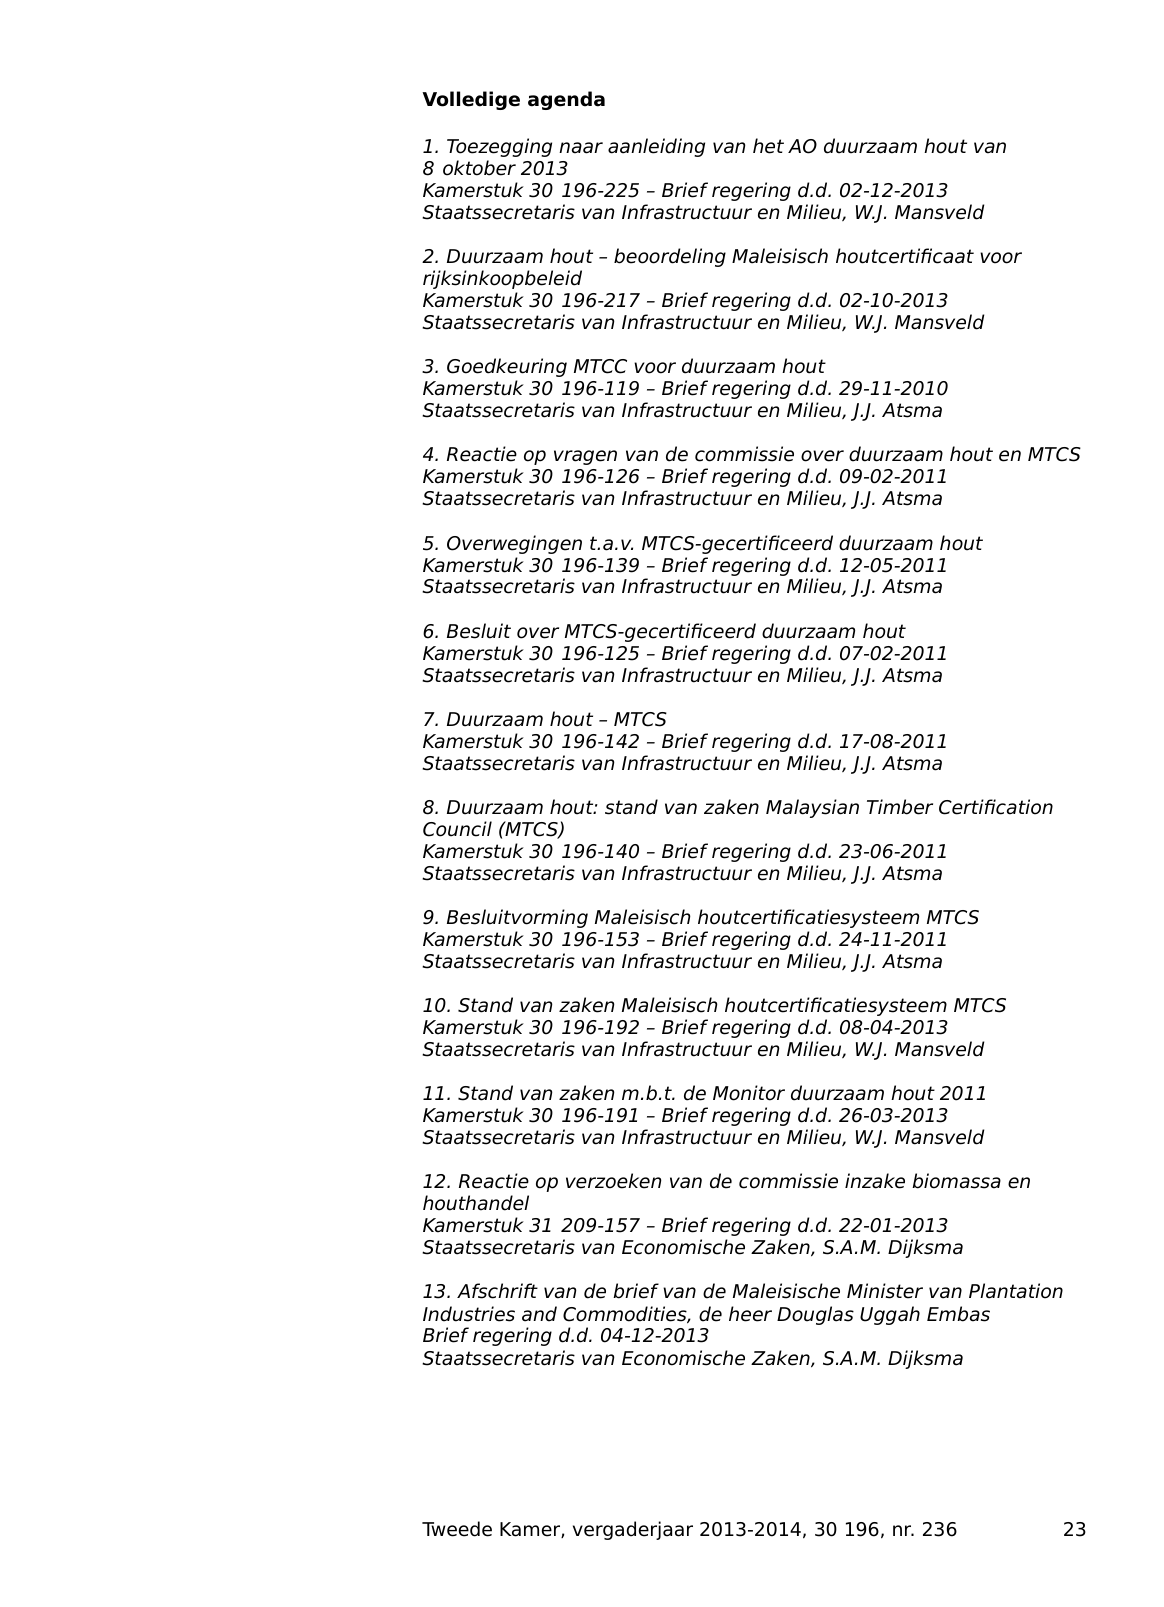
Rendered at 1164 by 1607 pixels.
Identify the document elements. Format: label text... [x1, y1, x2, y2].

text 5. Overwegingen t.a.v. MTCS-gecertificeerd duurzaam hout [422, 532, 1087, 554]
text Staatssecretaris van Economische Zaken, S.A.M. Dijksma [422, 1347, 1087, 1369]
text Kamerstuk 30 196-191 – Brief regering d.d. 26-03-2013 [422, 1105, 1087, 1127]
text 3. Goedkeuring MTCC voor duurzaam hout [422, 356, 1087, 378]
text Staatssecretaris van Infrastructuur en Milieu, W.J. Mansveld [422, 1127, 1087, 1149]
text 11. Stand van zaken m.b.t. de Monitor duurzaam hout 2011 [422, 1083, 1087, 1105]
text Staatssecretaris van Infrastructuur en Milieu, J.J. Atsma [422, 863, 1087, 885]
text Kamerstuk 30 196-125 – Brief regering d.d. 07-02-2011 [422, 643, 1087, 664]
text Kamerstuk 30 196-217 – Brief regering d.d. 02-10-2013 [422, 290, 1087, 312]
text Staatssecretaris van Infrastructuur en Milieu, W.J. Mansveld [422, 1039, 1087, 1061]
text 12. Reactie op verzoeken van de commissie inzake biomassa en houthandel [422, 1171, 1087, 1215]
text Staatssecretaris van Infrastructuur en Milieu, J.J. Atsma [422, 664, 1087, 687]
text 9. Besluitvorming Maleisisch houtcertificatiesysteem MTCS [422, 907, 1087, 929]
text Staatssecretaris van Infrastructuur en Milieu, J.J. Atsma [422, 951, 1087, 973]
text 13. Afschrift van de brief van de Maleisische Minister van Plantation Industries and Commodities, de heer Douglas Uggah Embas [422, 1281, 1087, 1325]
text 8. Duurzaam hout: stand van zaken Malaysian Timber Certification Council (MTCS) [422, 797, 1087, 841]
text Kamerstuk 30 196-153 – Brief regering d.d. 24-11-2011 [422, 929, 1087, 951]
text Staatssecretaris van Infrastructuur en Milieu, W.J. Mansveld [422, 312, 1087, 334]
text Staatssecretaris van Infrastructuur en Milieu, J.J. Atsma [422, 488, 1087, 510]
text 1. Toezegging naar aanleiding van het AO duurzaam hout van 8 oktober 2013 [422, 136, 1087, 180]
text Kamerstuk 30 196-126 – Brief regering d.d. 09-02-2011 [422, 466, 1087, 488]
text Kamerstuk 30 196-225 – Brief regering d.d. 02-12-2013 [422, 180, 1087, 202]
text Kamerstuk 30 196-192 – Brief regering d.d. 08-04-2013 [422, 1017, 1087, 1039]
text Staatssecretaris van Infrastructuur en Milieu, J.J. Atsma [422, 576, 1087, 598]
text Staatssecretaris van Infrastructuur en Milieu, J.J. Atsma [422, 400, 1087, 422]
text 7. Duurzaam hout – MTCS [422, 709, 1087, 731]
text Staatssecretaris van Infrastructuur en Milieu, J.J. Atsma [422, 753, 1087, 775]
text 6. Besluit over MTCS-gecertificeerd duurzaam hout [422, 621, 1087, 643]
text Kamerstuk 30 196-140 – Brief regering d.d. 23-06-2011 [422, 841, 1087, 863]
text 4. Reactie op vragen van de commissie over duurzaam hout en MTCS [422, 444, 1087, 466]
text Kamerstuk 30 196-142 – Brief regering d.d. 17-08-2011 [422, 731, 1087, 753]
text Brief regering d.d. 04-12-2013 [422, 1325, 1087, 1347]
text Staatssecretaris van Infrastructuur en Milieu, W.J. Mansveld [422, 202, 1087, 224]
text Kamerstuk 31 209-157 – Brief regering d.d. 22-01-2013 [422, 1215, 1087, 1237]
text 10. Stand van zaken Maleisisch houtcertificatiesysteem MTCS [422, 995, 1087, 1017]
text 2. Duurzaam hout – beoordeling Maleisisch houtcertificaat voor rijksinkoopbeleid [422, 246, 1087, 290]
subtitle Volledige agenda [422, 89, 1087, 111]
text Kamerstuk 30 196-139 – Brief regering d.d. 12-05-2011 [422, 554, 1087, 576]
text Staatssecretaris van Economische Zaken, S.A.M. Dijksma [422, 1237, 1087, 1259]
text Kamerstuk 30 196-119 – Brief regering d.d. 29-11-2010 [422, 378, 1087, 400]
